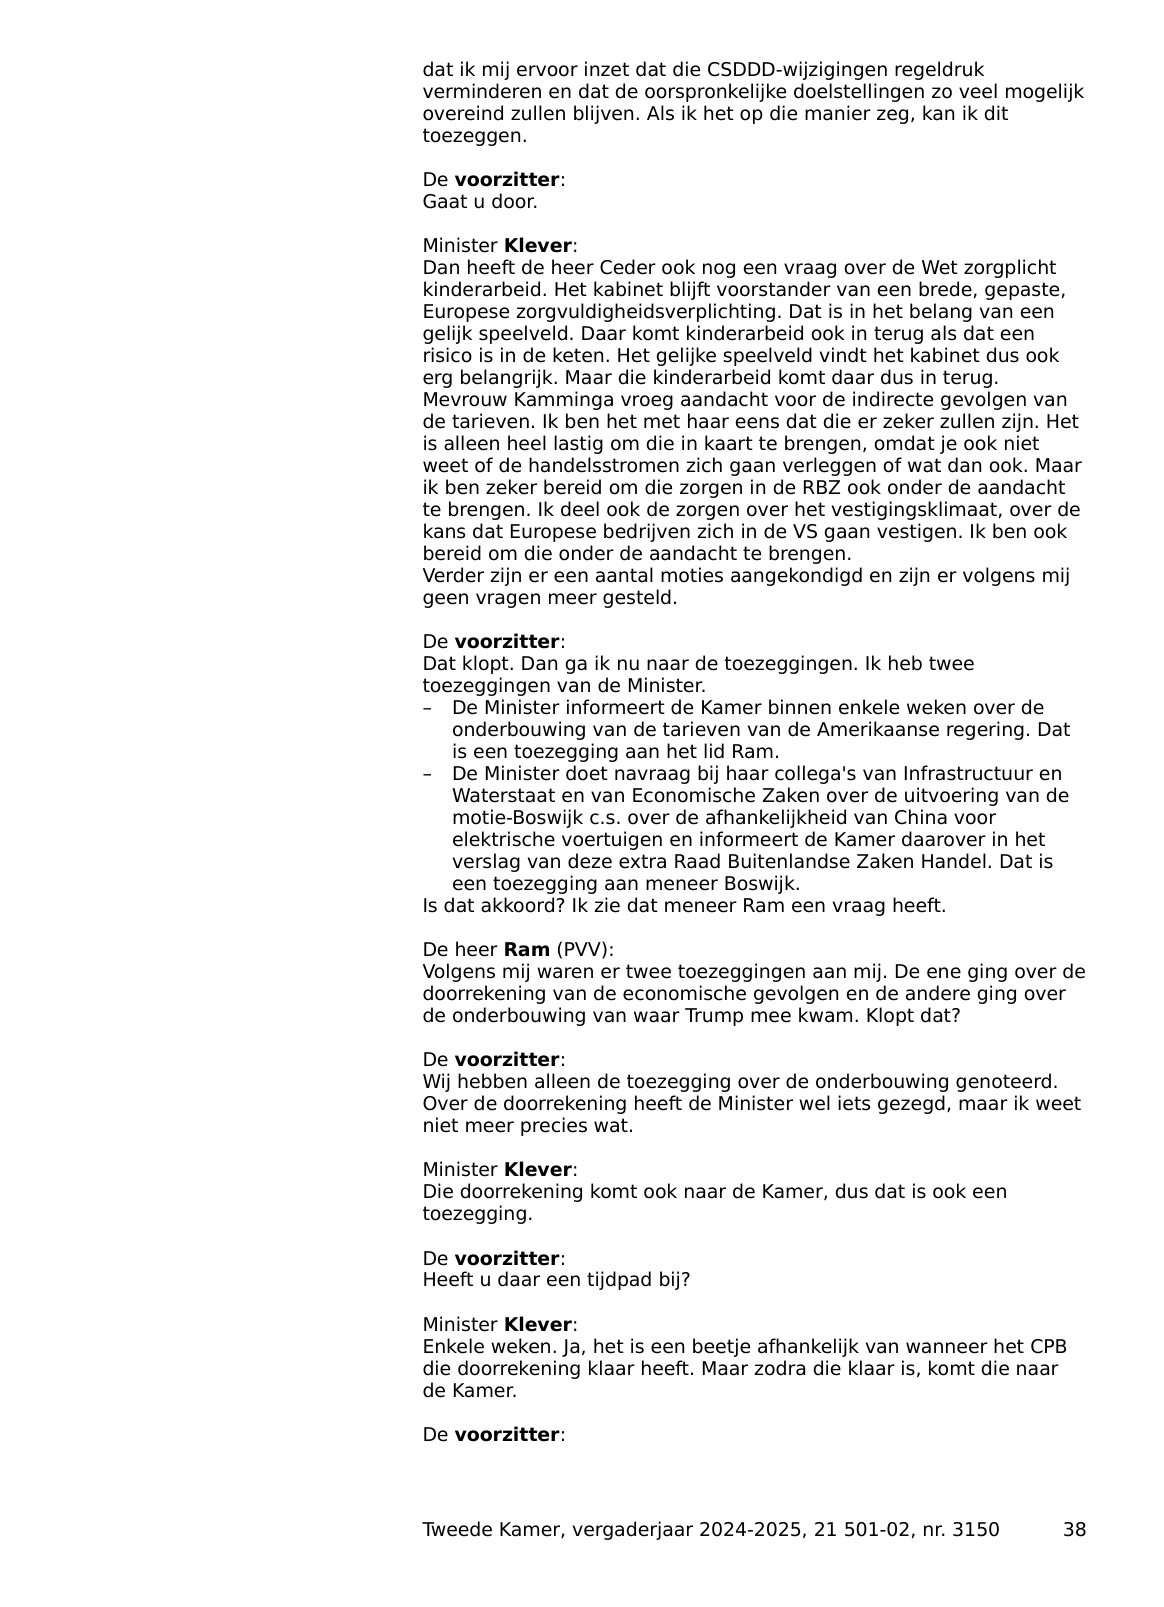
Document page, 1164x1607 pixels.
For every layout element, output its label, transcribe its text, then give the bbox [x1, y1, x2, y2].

text Enkele weken. Ja, het is een beetje afhankelijk van wanneer het CPB die doorrekening klaar heeft. Maar zodra die klaar is, komt die naar de Kamer. [422, 1336, 1087, 1401]
text De voorzitter: [422, 1049, 1087, 1071]
text Gaat u door. [422, 191, 1087, 213]
text Verder zijn er een aantal moties aangekondigd en zijn er volgens mij geen vragen meer gesteld. [422, 565, 1087, 609]
text Minister Klever: [422, 235, 1087, 257]
text De voorzitter: [422, 169, 1087, 191]
text De voorzitter: [422, 1247, 1087, 1269]
text Heeft u daar een tijdpad bij? [422, 1269, 1087, 1291]
text Mevrouw Kamminga vroeg aandacht voor de indirecte gevolgen van de tarieven. Ik ben het met haar eens dat die er zeker zullen zijn. Het is alleen heel lastig om die in kaart te brengen, omdat je ook niet weet of de handelsstromen zich gaan verleggen of wat dan ook. Maar ik ben zeker bereid om die zorgen in de RBZ ook onder de aandacht te brengen. Ik deel ook de zorgen over het vestigingsklimaat, over de kans dat Europese bedrijven zich in de VS gaan vestigen. Ik ben ook bereid om die onder de aandacht te brengen. [422, 389, 1087, 565]
text Minister Klever: [422, 1159, 1087, 1181]
text Dan heeft de heer Ceder ook nog een vraag over de Wet zorgplicht kinderarbeid. Het kabinet blijft voorstander van een brede, gepaste, Europese zorgvuldigheidsverplichting. Dat is in het belang van een gelijk speelveld. Daar komt kinderarbeid ook in terug als dat een risico is in de keten. Het gelijke speelveld vindt het kabinet dus ook erg belangrijk. Maar die kinderarbeid komt daar dus in terug. [422, 257, 1087, 389]
text De heer Ram (PVV): [422, 939, 1087, 961]
text Wij hebben alleen de toezegging over de onderbouwing genoteerd. Over de doorrekening heeft de Minister wel iets gezegd, maar ik weet niet meer precies wat. [422, 1071, 1087, 1137]
text Is dat akkoord? Ik zie dat meneer Ram een vraag heeft. [422, 895, 1087, 917]
text – De Minister doet navraag bij haar collega's van Infrastructuur en Waterstaat en van Economische Zaken over de uitvoering van de motie-Boswijk c.s. over de afhankelijkheid van China voor elektrische voertuigen en informeert de Kamer daarover in het verslag van deze extra Raad Buitenlandse Zaken Handel. Dat is een toezegging aan meneer Boswijk. [422, 763, 1087, 895]
text De voorzitter: [422, 631, 1087, 653]
text dat ik mij ervoor inzet dat die CSDDD-wijzigingen regeldruk verminderen en dat de oorspronkelijke doelstellingen zo veel mogelijk overeind zullen blijven. Als ik het op die manier zeg, kan ik dit toezeggen. [422, 59, 1087, 147]
text Dat klopt. Dan ga ik nu naar de toezeggingen. Ik heb twee toezeggingen van de Minister. [422, 653, 1087, 697]
text Die doorrekening komt ook naar de Kamer, dus dat is ook een toezegging. [422, 1181, 1087, 1225]
text Volgens mij waren er twee toezeggingen aan mij. De ene ging over de doorrekening van de economische gevolgen en de andere ging over de onderbouwing van waar Trump mee kwam. Klopt dat? [422, 961, 1087, 1027]
text – De Minister informeert de Kamer binnen enkele weken over de onderbouwing van de tarieven van de Amerikaanse regering. Dat is een toezegging aan het lid Ram. [422, 697, 1087, 763]
text Minister Klever: [422, 1313, 1087, 1336]
text De voorzitter: [422, 1424, 1087, 1446]
